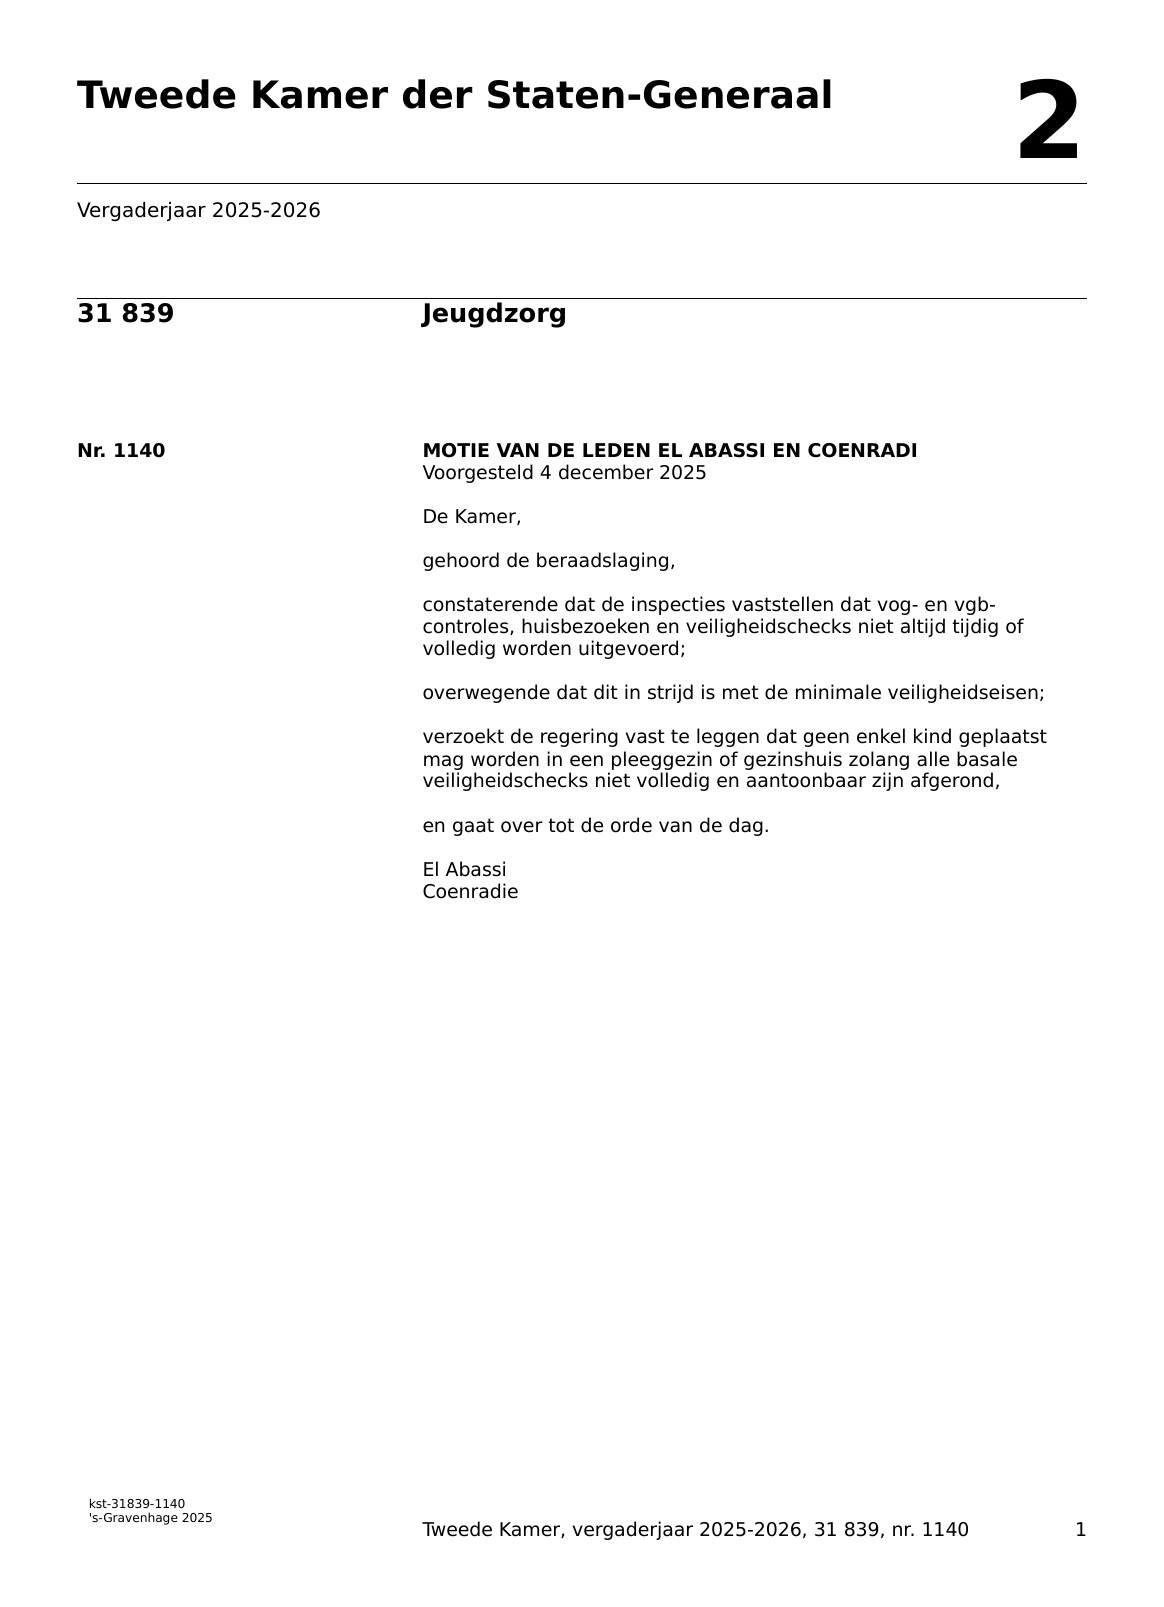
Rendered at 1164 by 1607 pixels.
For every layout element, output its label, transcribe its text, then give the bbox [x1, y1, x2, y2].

table_header 2 [886, 59, 1087, 183]
text verzoekt de regering vast te leggen dat geen enkel kind geplaatst mag worden in een pleeggezin of gezinshuis zolang alle basale veiligheidschecks niet volledig en aantoonbaar zijn afgerond, [422, 726, 1087, 792]
text De Kamer, [422, 506, 1087, 528]
text kst-31839-1140 [88, 1497, 323, 1511]
table_header Tweede Kamer der Staten-Generaal [77, 59, 886, 183]
text overwegende dat dit in strijd is met de minimale veiligheidseisen; [422, 682, 1087, 704]
text constaterende dat de inspecties vaststellen dat vog- en vgb-controles, huisbezoeken en veiligheidschecks niet altijd tijdig of volledig worden uitgevoerd; [422, 594, 1087, 660]
text gehoord de beraadslaging, [422, 550, 1087, 572]
text 's-Gravenhage 2025 [88, 1511, 323, 1525]
subtitle Nr. 1140 MOTIE VAN DE LEDEN EL ABASSI EN COENRADI [77, 440, 1087, 462]
text Coenradie [422, 881, 1087, 903]
table_cell Vergaderjaar 2025-2026 [77, 184, 1087, 298]
subtitle 31 839 Jeugdzorg [77, 299, 1087, 329]
text en gaat over tot de orde van de dag. [422, 814, 1087, 837]
text Voorgesteld 4 december 2025 [422, 462, 1087, 484]
text El Abassi [422, 859, 1087, 881]
